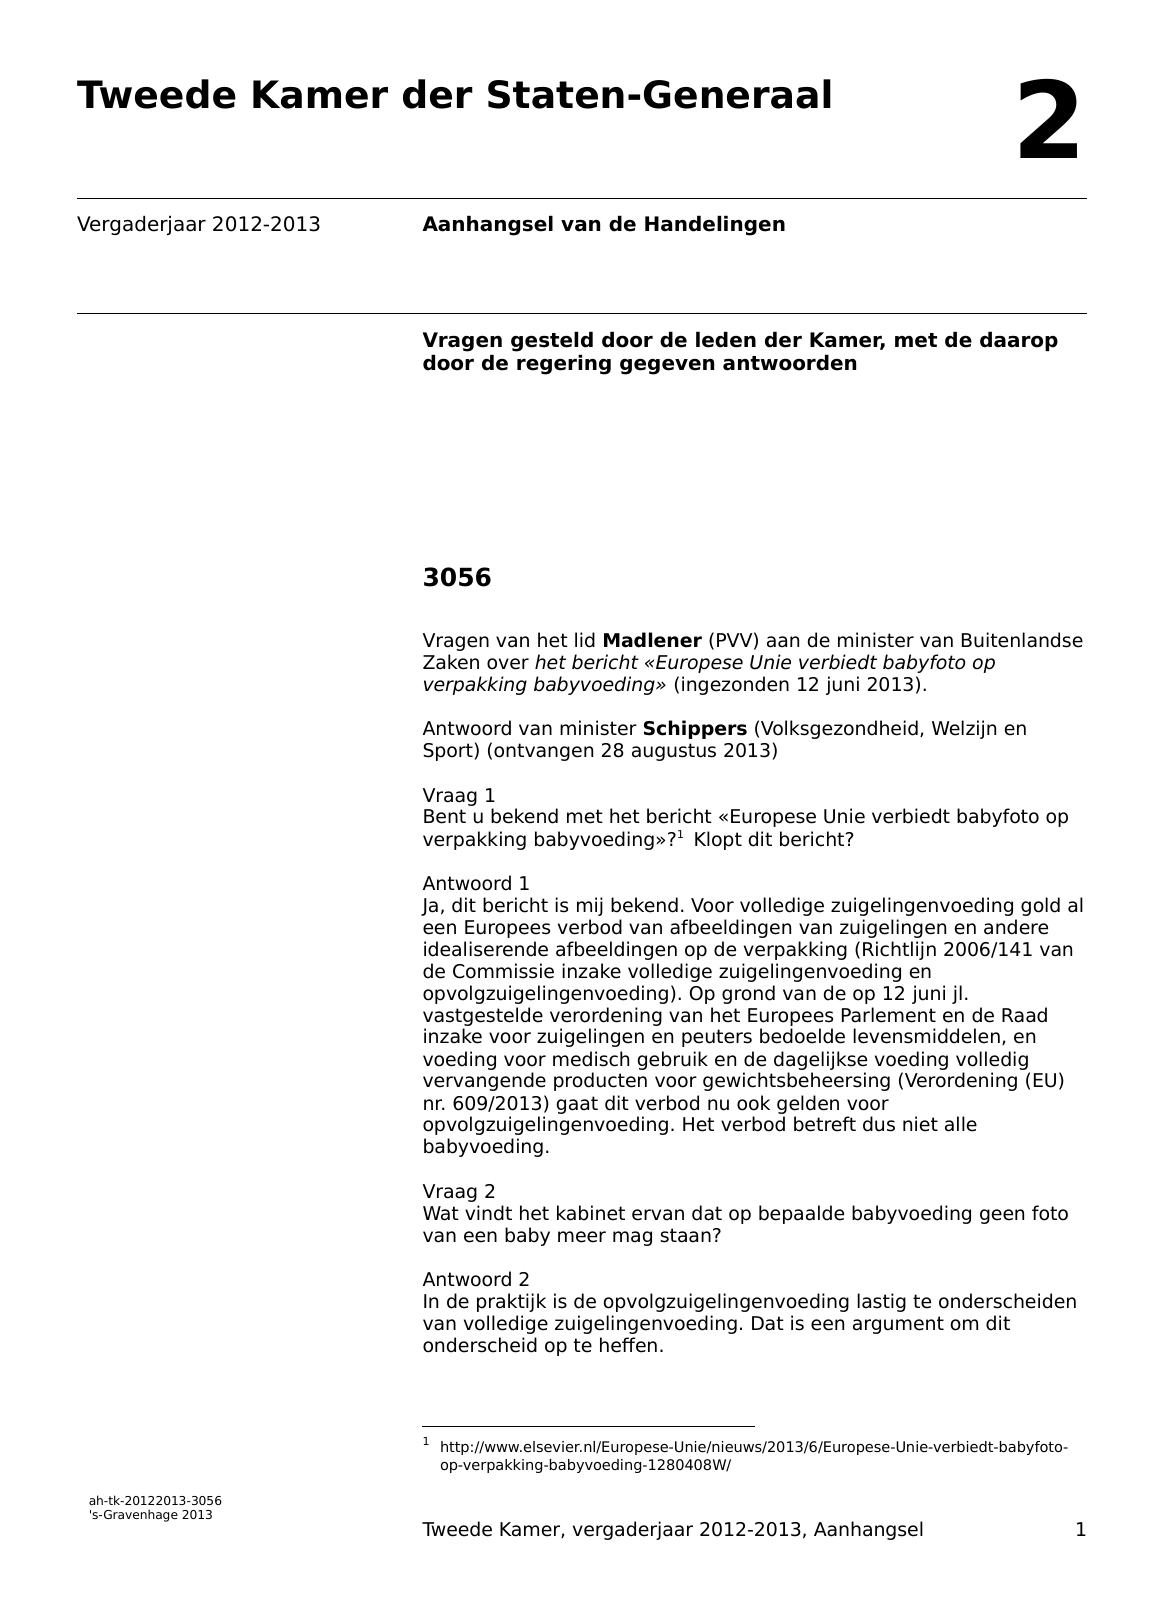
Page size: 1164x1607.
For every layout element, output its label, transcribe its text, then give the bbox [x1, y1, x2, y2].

text Vraag 1 [422, 784, 1087, 806]
text ah-tk-20122013-3056 [88, 1494, 323, 1508]
table_cell Aanhangsel van de Handelingen [422, 199, 1087, 313]
text Bent u bekend met het bericht «Europese Unie verbiedt babyfoto op verpakking babyvoeding»? Klopt dit bericht? [422, 806, 1087, 850]
text 3056 [422, 563, 1087, 592]
table_cell Vragen gesteld door de leden der Kamer, met de daarop door de regering gegeven antwoorden [422, 314, 1087, 375]
text In de praktijk is de opvolgzuigelingenvoeding lastig te onderscheiden van volledige zuigelingenvoeding. Dat is een argument om dit onderscheid op te heffen. [422, 1291, 1087, 1357]
text Antwoord 2 [422, 1269, 1087, 1291]
table_header 2 [886, 59, 1087, 198]
text Vraag 2 [422, 1181, 1087, 1202]
text Antwoord van minister Schippers (Volksgezondheid, Welzijn en Sport) (ontvangen 28 augustus 2013) [422, 718, 1087, 762]
table_cell [77, 314, 422, 375]
text Ja, dit bericht is mij bekend. Voor volledige zuigelingenvoeding gold al een Europees verbod van afbeeldingen van zuigelingen en andere idealiserende afbeeldingen op de verpakking (Richtlijn 2006/141 van de Commissie inzake volledige zuigelingenvoeding en opvolgzuigelingenvoeding). Op grond van de op 12 juni jl. vastgestelde verordening van het Europees Parlement en de Raad inzake voor zuigelingen en peuters bedoelde levensmiddelen, en voeding voor medisch gebruik en de dagelijkse voeding volledig vervangende producten voor gewichtsbeheersing (Verordening (EU) nr. 609/2013) gaat dit verbod nu ook gelden voor opvolgzuigelingenvoeding. Het verbod betreft dus niet alle babyvoeding. [422, 894, 1087, 1158]
table_header Tweede Kamer der Staten-Generaal [77, 59, 886, 198]
text Vragen van het lid Madlener (PVV) aan de minister van Buitenlandse Zaken over het bericht «Europese Unie verbiedt babyfoto op verpakking babyvoeding» (ingezonden 12 juni 2013). [422, 630, 1087, 696]
text Antwoord 1 [422, 873, 1087, 894]
text 's-Gravenhage 2013 [88, 1508, 323, 1522]
text Wat vindt het kabinet ervan dat op bepaalde babyvoeding geen foto van een baby meer mag staan? [422, 1202, 1087, 1246]
table_cell Vergaderjaar 2012-2013 [77, 199, 422, 313]
text http://www.elsevier.nl/Europese-Unie/nieuws/2013/6/Europese-Unie-verbiedt-babyfoto-op-verpakking-babyvoeding-1280408W/ [422, 1435, 1087, 1474]
